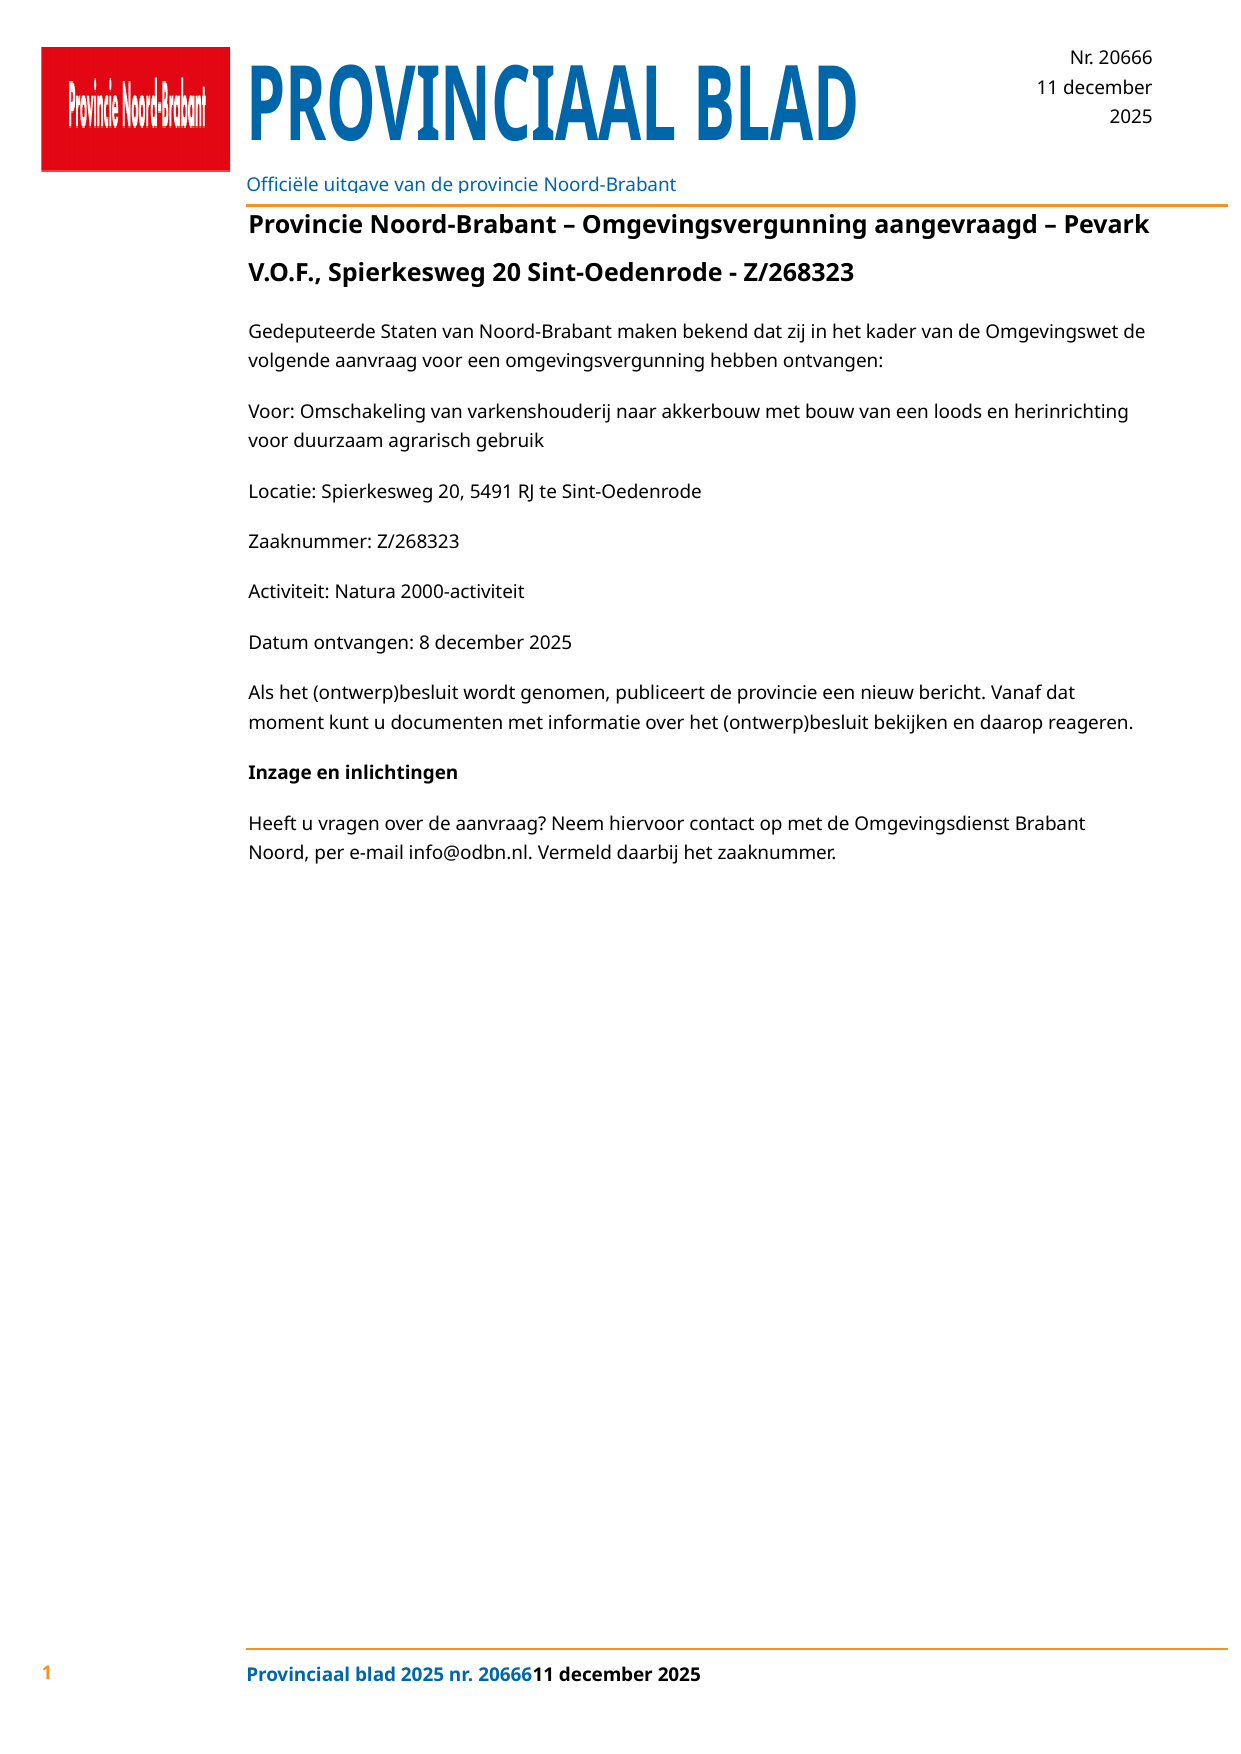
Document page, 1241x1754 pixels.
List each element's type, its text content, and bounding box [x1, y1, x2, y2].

text Als het (ontwerp)besluit wordt genomen, publiceert de provincie een nieuw bericht. Vanaf dat moment kunt u documenten met informatie over het (ontwerp)besluit bekijken en daarop reageren. [248, 679, 1152, 735]
text Activiteit: Natura 2000-activiteit [248, 579, 1152, 604]
text Inzage en inlichtingen [248, 759, 1152, 785]
text Locatie: Spierkesweg 20, 5491 RJ te Sint-Oedenrode [248, 478, 1152, 504]
text Gedeputeerde Staten van Noord-Brabant maken bekend dat zij in het kader van de Omgevingswet de volgende aanvraag voor een omgevingsvergunning hebben ontvangen: [248, 318, 1152, 373]
picture [41, 47, 231, 172]
text Heeft u vragen over de aanvraag? Neem hiervoor contact op met de Omgevingsdienst Brabant Noord, per e-mail info@odbn.nl. Vermeld daarbij het zaaknummer. [248, 810, 1152, 865]
text Datum ontvangen: 8 december 2025 [248, 629, 1152, 655]
text Provincie Noord-Brabant – Omgevingsvergunning aangevraagd – Pevark V.O.F., Spierkesweg 20 Sint-Oedenrode - Z/268323 [248, 207, 1152, 288]
text Voor: Omschakeling van varkenshouderij naar akkerbouw met bouw van een loods en herinrichting voor duurzaam agrarisch gebruik [248, 398, 1152, 453]
text Zaaknummer: Z/268323 [248, 528, 1152, 554]
